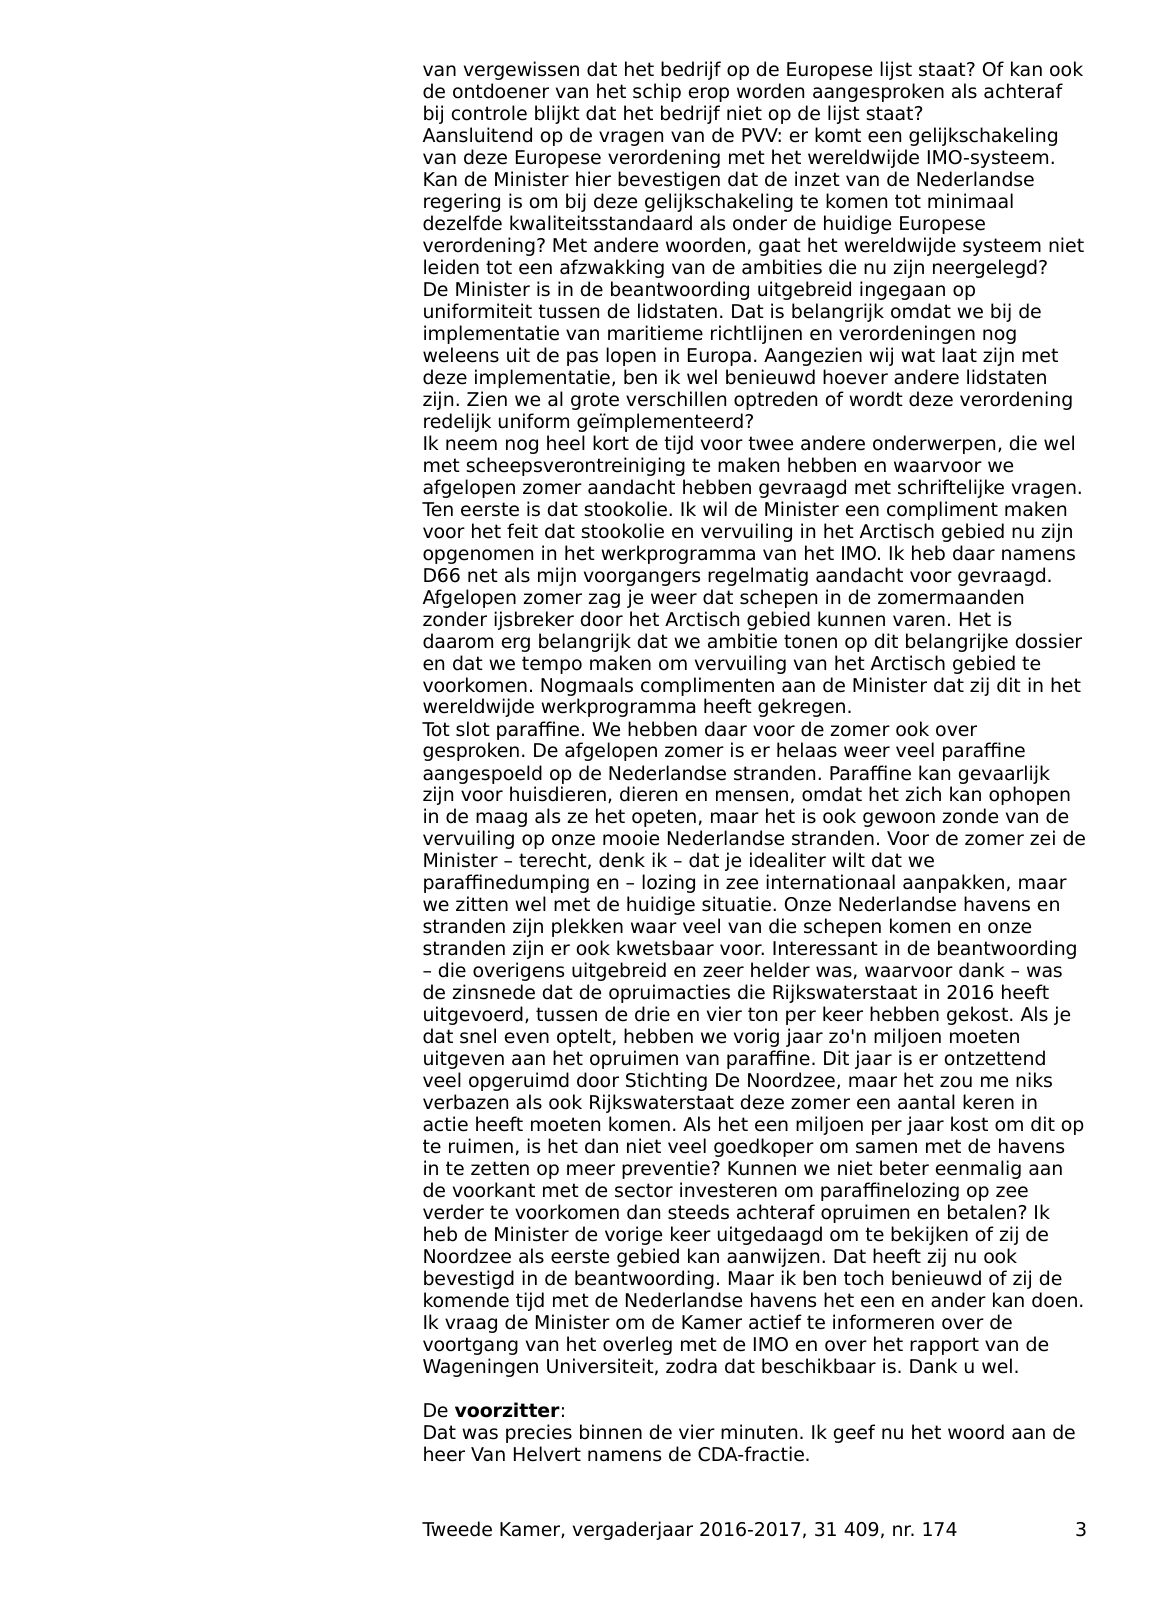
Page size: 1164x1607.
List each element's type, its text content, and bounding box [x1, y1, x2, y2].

text De Minister is in de beantwoording uitgebreid ingegaan op uniformiteit tussen de lidstaten. Dat is belangrijk omdat we bij de implementatie van maritieme richtlijnen en verordeningen nog weleens uit de pas lopen in Europa. Aangezien wij wat laat zijn met deze implementatie, ben ik wel benieuwd hoever andere lidstaten zijn. Zien we al grote verschillen optreden of wordt deze verordening redelijk uniform geïmplementeerd? [422, 279, 1087, 433]
text De voorzitter: [422, 1400, 1087, 1422]
text Aansluitend op de vragen van de PVV: er komt een gelijkschakeling van deze Europese verordening met het wereldwijde IMO-systeem. Kan de Minister hier bevestigen dat de inzet van de Nederlandse regering is om bij deze gelijkschakeling te komen tot minimaal dezelfde kwaliteitsstandaard als onder de huidige Europese verordening? Met andere woorden, gaat het wereldwijde systeem niet leiden tot een afzwakking van de ambities die nu zijn neergelegd? [422, 125, 1087, 279]
text Tot slot paraffine. We hebben daar voor de zomer ook over gesproken. De afgelopen zomer is er helaas weer veel paraffine aangespoeld op de Nederlandse stranden. Paraffine kan gevaarlijk zijn voor huisdieren, dieren en mensen, omdat het zich kan ophopen in de maag als ze het opeten, maar het is ook gewoon zonde van de vervuiling op onze mooie Nederlandse stranden. Voor de zomer zei de Minister – terecht, denk ik – dat je idealiter wilt dat we paraffinedumping en – lozing in zee internationaal aanpakken, maar we zitten wel met de huidige situatie. Onze Nederlandse havens en stranden zijn plekken waar veel van die schepen komen en onze stranden zijn er ook kwetsbaar voor. Interessant in de beantwoording – die overigens uitgebreid en zeer helder was, waarvoor dank – was de zinsnede dat de opruimacties die Rijkswaterstaat in 2016 heeft uitgevoerd, tussen de drie en vier ton per keer hebben gekost. Als je dat snel even optelt, hebben we vorig jaar zo'n miljoen moeten uitgeven aan het opruimen van paraffine. Dit jaar is er ontzettend veel opgeruimd door Stichting De Noordzee, maar het zou me niks verbazen als ook Rijkswaterstaat deze zomer een aantal keren in actie heeft moeten komen. Als het een miljoen per jaar kost om dit op te ruimen, is het dan niet veel goedkoper om samen met de havens in te zetten op meer preventie? Kunnen we niet beter eenmalig aan de voorkant met de sector investeren om paraffinelozing op zee verder te voorkomen dan steeds achteraf opruimen en betalen? Ik heb de Minister de vorige keer uitgedaagd om te bekijken of zij de Noordzee als eerste gebied kan aanwijzen. Dat heeft zij nu ook bevestigd in de beantwoording. Maar ik ben toch benieuwd of zij de komende tijd met de Nederlandse havens het een en ander kan doen. Ik vraag de Minister om de Kamer actief te informeren over de voortgang van het overleg met de IMO en over het rapport van de Wageningen Universiteit, zodra dat beschikbaar is. Dank u wel. [422, 718, 1087, 1378]
text Dat was precies binnen de vier minuten. Ik geef nu het woord aan de heer Van Helvert namens de CDA-fractie. [422, 1422, 1087, 1466]
text van vergewissen dat het bedrijf op de Europese lijst staat? Of kan ook de ontdoener van het schip erop worden aangesproken als achteraf bij controle blijkt dat het bedrijf niet op de lijst staat? [422, 59, 1087, 125]
text Ik neem nog heel kort de tijd voor twee andere onderwerpen, die wel met scheepsverontreiniging te maken hebben en waarvoor we afgelopen zomer aandacht hebben gevraagd met schriftelijke vragen. Ten eerste is dat stookolie. Ik wil de Minister een compliment maken voor het feit dat stookolie en vervuiling in het Arctisch gebied nu zijn opgenomen in het werkprogramma van het IMO. Ik heb daar namens D66 net als mijn voorgangers regelmatig aandacht voor gevraagd. Afgelopen zomer zag je weer dat schepen in de zomermaanden zonder ijsbreker door het Arctisch gebied kunnen varen. Het is daarom erg belangrijk dat we ambitie tonen op dit belangrijke dossier en dat we tempo maken om vervuiling van het Arctisch gebied te voorkomen. Nogmaals complimenten aan de Minister dat zij dit in het wereldwijde werkprogramma heeft gekregen. [422, 433, 1087, 718]
